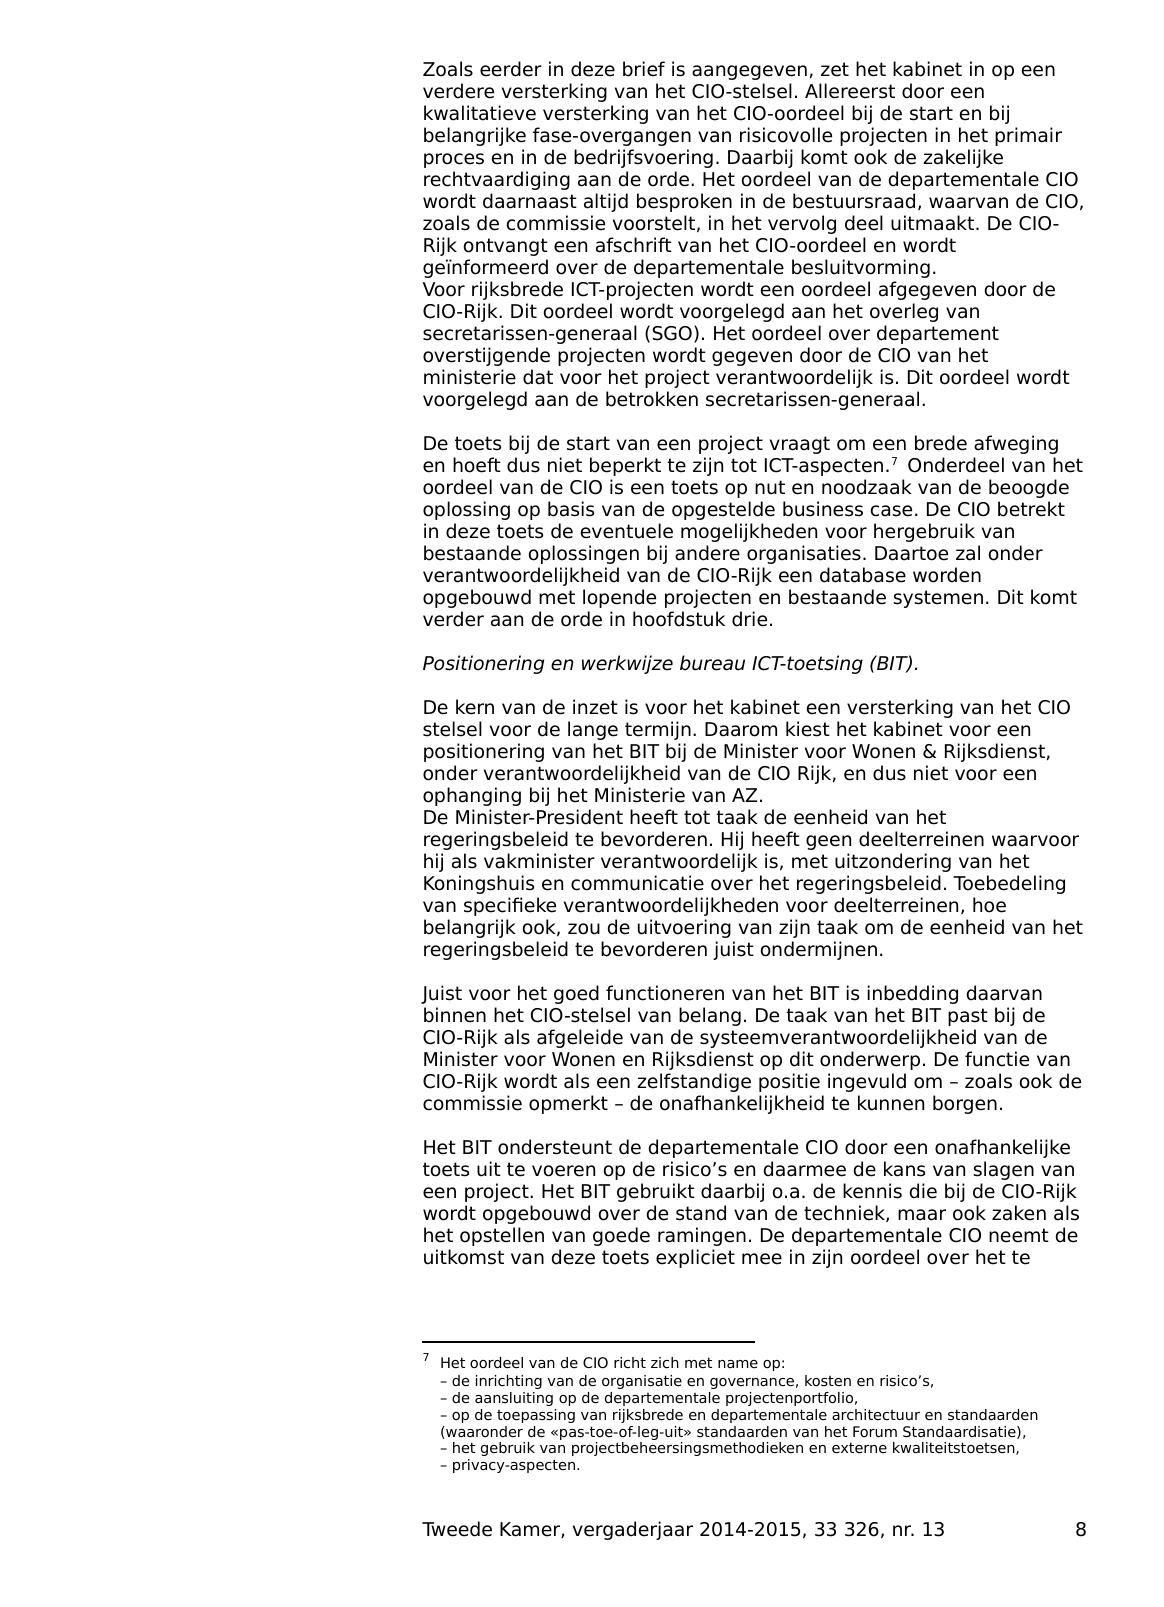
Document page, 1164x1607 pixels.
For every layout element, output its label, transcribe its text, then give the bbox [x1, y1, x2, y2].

subtitle Positionering en werkwijze bureau ICT-toetsing (BIT). [422, 653, 1087, 675]
text Juist voor het goed functioneren van het BIT is inbedding daarvan binnen het CIO-stelsel van belang. De taak van het BIT past bij de CIO-Rijk als afgeleide van de systeemverantwoordelijkheid van de Minister voor Wonen en Rijksdienst op dit onderwerp. De functie van CIO-Rijk wordt als een zelfstandige positie ingevuld om – zoals ook de commissie opmerkt – de onafhankelijkheid te kunnen borgen. [422, 983, 1087, 1115]
text – op de toepassing van rijksbrede en departementale architectuur en standaarden (waaronder de «pas-toe-of-leg-uit» standaarden van het Forum Standaardisatie), [440, 1407, 1087, 1441]
text De kern van de inzet is voor het kabinet een versterking van het CIO stelsel voor de lange termijn. Daarom kiest het kabinet voor een positionering van het BIT bij de Minister voor Wonen & Rijksdienst, onder verantwoordelijkheid van de CIO Rijk, en dus niet voor een ophanging bij het Ministerie van AZ. [422, 697, 1087, 807]
text Voor rijksbrede ICT-projecten wordt een oordeel afgegeven door de CIO-Rijk. Dit oordeel wordt voorgelegd aan het overleg van secretarissen-generaal (SGO). Het oordeel over departement overstijgende projecten wordt gegeven door de CIO van het ministerie dat voor het project verantwoordelijk is. Dit oordeel wordt voorgelegd aan de betrokken secretarissen-generaal. [422, 279, 1087, 411]
text De toets bij de start van een project vraagt om een brede afweging en hoeft dus niet beperkt te zijn tot ICT-aspecten. Onderdeel van het oordeel van de CIO is een toets op nut en noodzaak van de beoogde oplossing op basis van de opgestelde business case. De CIO betrekt in deze toets de eventuele mogelijkheden voor hergebruik van bestaande oplossingen bij andere organisaties. Daartoe zal onder verantwoordelijkheid van de CIO-Rijk een database worden opgebouwd met lopende projecten en bestaande systemen. Dit komt verder aan de orde in hoofdstuk drie. [422, 433, 1087, 631]
text Het BIT ondersteunt de departementale CIO door een onafhankelijke toets uit te voeren op de risico’s en daarmee de kans van slagen van een project. Het BIT gebruikt daarbij o.a. de kennis die bij de CIO-Rijk wordt opgebouwd over de stand van de techniek, maar ook zaken als het opstellen van goede ramingen. De departementale CIO neemt de uitkomst van deze toets expliciet mee in zijn oordeel over het te [422, 1137, 1087, 1269]
text – de inrichting van de organisatie en governance, kosten en risico’s, [440, 1373, 1087, 1390]
text – de aansluiting op de departementale projectenportfolio, [440, 1390, 1087, 1407]
text Zoals eerder in deze brief is aangegeven, zet het kabinet in op een verdere versterking van het CIO-stelsel. Allereerst door een kwalitatieve versterking van het CIO-oordeel bij de start en bij belangrijke fase-overgangen van risicovolle projecten in het primair proces en in de bedrijfsvoering. Daarbij komt ook de zakelijke rechtvaardiging aan de orde. Het oordeel van de departementale CIO wordt daarnaast altijd besproken in de bestuursraad, waarvan de CIO, zoals de commissie voorstelt, in het vervolg deel uitmaakt. De CIO-Rijk ontvangt een afschrift van het CIO-oordeel en wordt geïnformeerd over de departementale besluitvorming. [422, 59, 1087, 279]
text – het gebruik van projectbeheersingsmethodieken en externe kwaliteitstoetsen, [440, 1441, 1087, 1457]
text De Minister-President heeft tot taak de eenheid van het regeringsbeleid te bevorderen. Hij heeft geen deelterreinen waarvoor hij als vakminister verantwoordelijk is, met uitzondering van het Koningshuis en communicatie over het regeringsbeleid. Toebedeling van specifieke verantwoordelijkheden voor deelterreinen, hoe belangrijk ook, zou de uitvoering van zijn taak om de eenheid van het regeringsbeleid te bevorderen juist ondermijnen. [422, 807, 1087, 961]
text – privacy-aspecten. [440, 1457, 1087, 1474]
text Het oordeel van de CIO richt zich met name op: [422, 1351, 1087, 1373]
